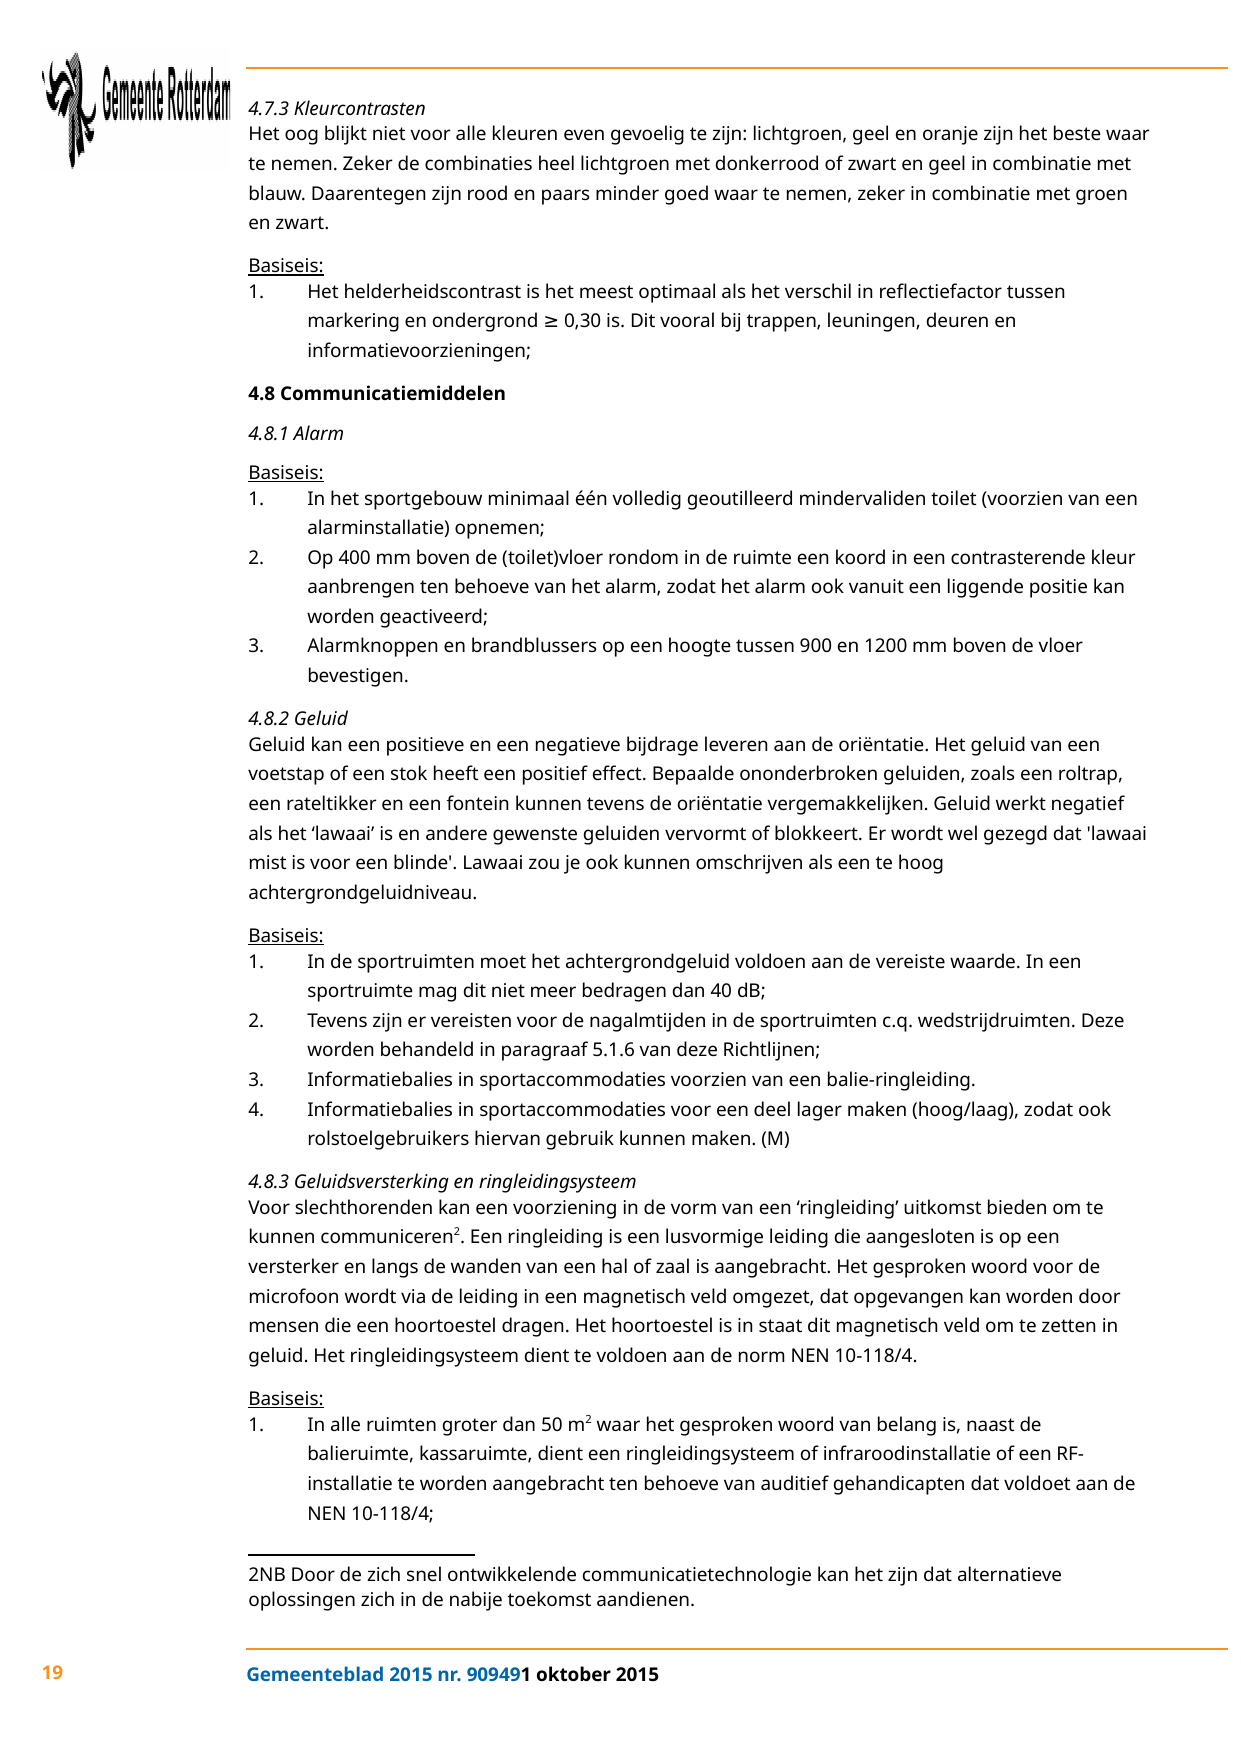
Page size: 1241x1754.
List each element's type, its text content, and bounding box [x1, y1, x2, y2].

list Alarmknoppen en brandblussers op een hoogte tussen 900 en 1200 mm boven de vloer bevestigen. [248, 633, 1152, 688]
picture [41, 47, 231, 172]
text 4.8.3 Geluidsversterking en ringleidingsysteem [248, 1168, 1152, 1194]
text 4.8.2 Geluid [248, 705, 1152, 731]
text NB Door de zich snel ontwikkelende communicatietechnologie kan het zijn dat alternatieve oplossingen zich in de nabije toekomst aandienen. [248, 1561, 1152, 1612]
text 4.8.1 Alarm [248, 420, 1152, 445]
text Basiseis: [248, 922, 1152, 948]
list In alle ruimten groter dan 50 m2 waar het gesproken woord van belang is, naast de balieruimte, kassaruimte, dient een ringleidingsysteem of infraroodinstallatie of een RF-installatie te worden aangebracht ten behoeve van auditief gehandicapten dat voldoet aan de NEN 10-118/4; [248, 1411, 1152, 1525]
list Informatiebalies in sportaccommodaties voor een deel lager maken (hoog/laag), zodat ook rolstoelgebruikers hiervan gebruik kunnen maken. (M) [248, 1096, 1152, 1151]
list In de sportruimten moet het achtergrondgeluid voldoen aan de vereiste waarde. In een sportruimte mag dit niet meer bedragen dan 40 dB; [248, 948, 1152, 1003]
list Op 400 mm boven de (toilet)vloer rondom in de ruimte een koord in een contrasterende kleur aanbrengen ten behoeve van het alarm, zodat het alarm ook vanuit een liggende positie kan worden geactiveerd; [248, 544, 1152, 629]
list Tevens zijn er vereisten voor de nagalmtijden in de sportruimten c.q. wedstrijdruimten. Deze worden behandeld in paragraaf 5.1.6 van deze Richtlijnen; [248, 1007, 1152, 1062]
text 4.7.3 Kleurcontrasten [248, 95, 1152, 121]
text Het oog blijkt niet voor alle kleuren even gevoelig te zijn: lichtgroen, geel en oranje zijn het beste waar te nemen. Zeker de combinaties heel lichtgroen met donkerrood of zwart en geel in combinatie met blauw. Daarentegen zijn rood en paars minder goed waar te nemen, zeker in combinatie met groen en zwart. [248, 121, 1152, 235]
list Informatiebalies in sportaccommodaties voorzien van een balie-ringleiding. [248, 1066, 1152, 1092]
text 4.8 Communicatiemiddelen [248, 380, 1152, 406]
text Voor slechthorenden kan een voorziening in de vorm van een ‘ringleiding’ uitkomst bieden om te kunnen communiceren. Een ringleiding is een lusvormige leiding die aangesloten is op een versterker en langs de wanden van een hal of zaal is aangebracht. Het gesproken woord voor de microfoon wordt via de leiding in een magnetisch veld omgezet, dat opgevangen kan worden door mensen die een hoortoestel dragen. Het hoortoestel is in staat dit magnetisch veld om te zetten in geluid. Het ringleidingsysteem dient te voldoen aan de norm NEN 10-118/4. [248, 1194, 1152, 1368]
text Basiseis: [248, 252, 1152, 278]
list In het sportgebouw minimaal één volledig geoutilleerd mindervaliden toilet (voorzien van een alarminstallatie) opnemen; [248, 485, 1152, 540]
text Basiseis: [248, 459, 1152, 485]
list Het helderheidscontrast is het meest optimaal als het verschil in reflectiefactor tussen markering en ondergrond ≥ 0,30 is. Dit vooral bij trappen, leuningen, deuren en informatievoorzieningen; [248, 278, 1152, 363]
text Geluid kan een positieve en een negatieve bijdrage leveren aan de oriëntatie. Het geluid van een voetstap of een stok heeft een positief effect. Bepaalde ononderbroken geluiden, zoals een roltrap, een rateltikker en een fontein kunnen tevens de oriëntatie vergemakkelijken. Geluid werkt negatief als het ‘lawaai’ is en andere gewenste geluiden vervormt of blokkeert. Er wordt wel gezegd dat 'lawaai mist is voor een blinde'. Lawaai zou je ook kunnen omschrijven als een te hoog achtergrondgeluidniveau. [248, 731, 1152, 905]
text Basiseis: [248, 1385, 1152, 1411]
